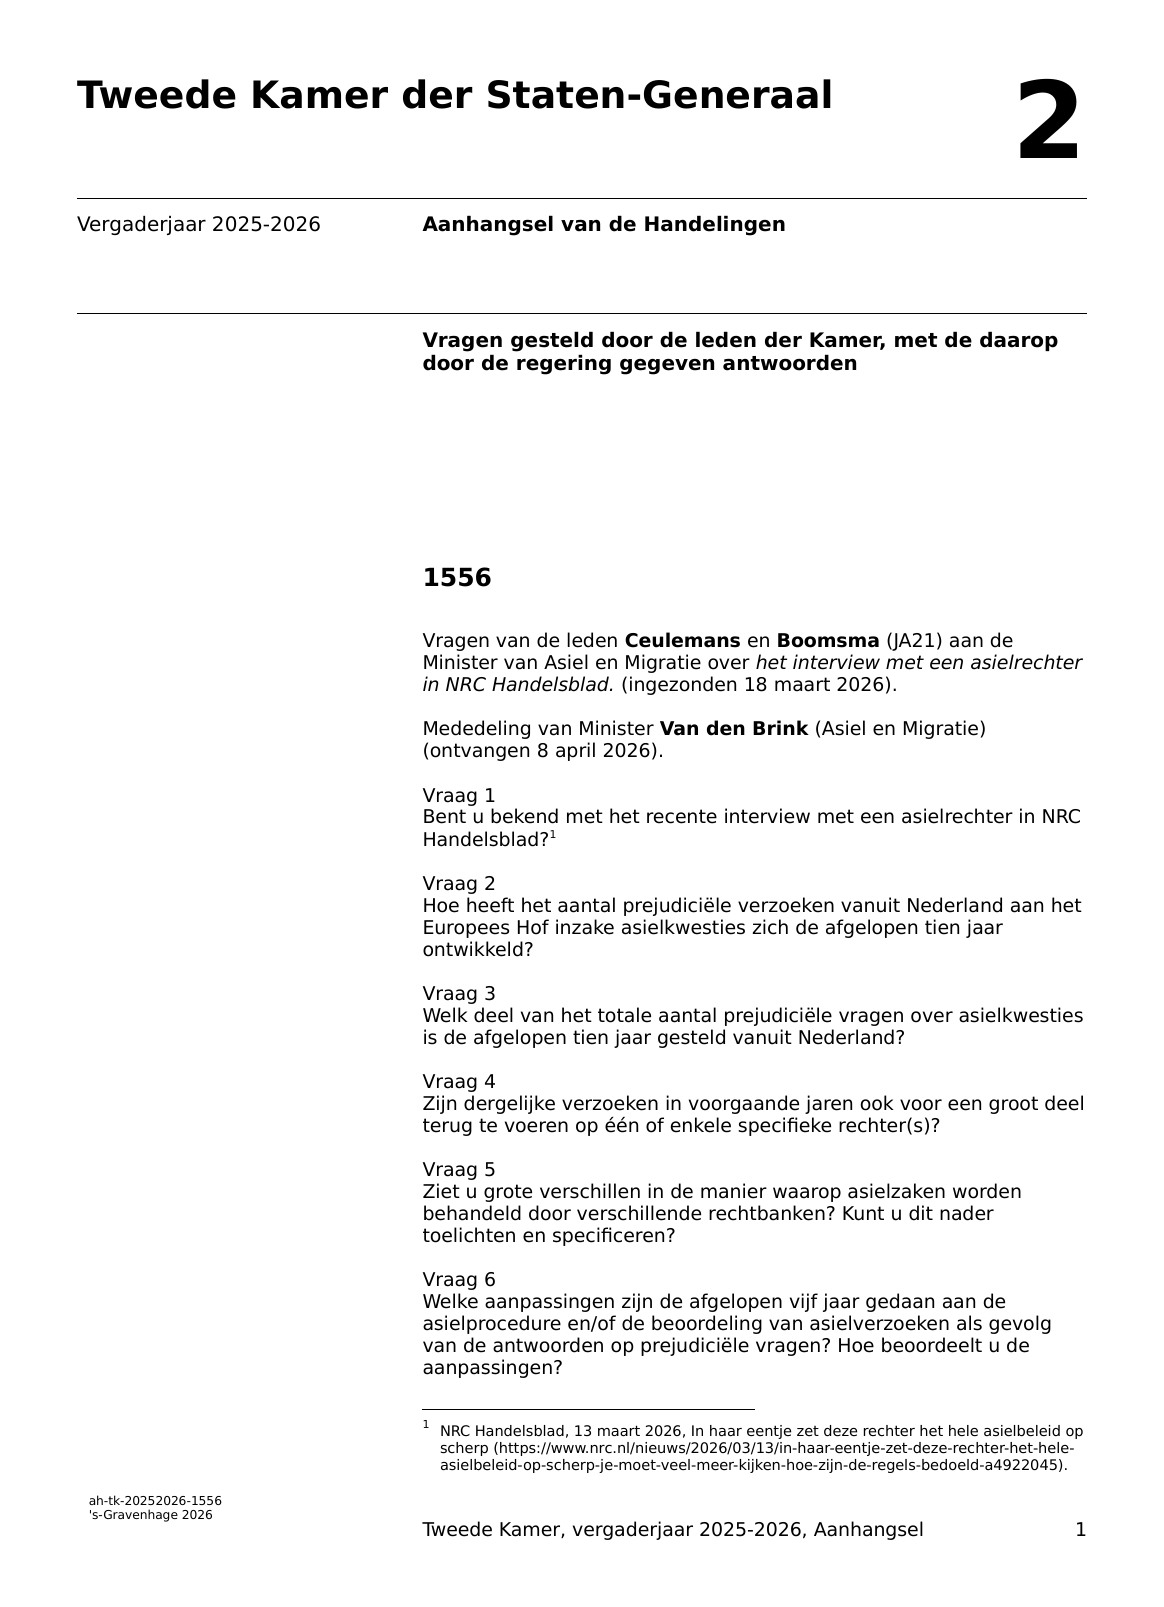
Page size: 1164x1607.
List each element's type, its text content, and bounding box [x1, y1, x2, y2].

text ah-tk-20252026-1556 [88, 1494, 323, 1508]
text 1556 [422, 563, 1087, 592]
text Welke aanpassingen zijn de afgelopen vijf jaar gedaan aan de asielprocedure en/of de beoordeling van asielverzoeken als gevolg van de antwoorden op prejudiciële vragen? Hoe beoordeelt u de aanpassingen? [422, 1291, 1087, 1379]
text Vraag 6 [422, 1269, 1087, 1291]
text Bent u bekend met het recente interview met een asielrechter in NRC Handelsblad? [422, 806, 1087, 850]
text Vragen van de leden Ceulemans en Boomsma (JA21) aan de Minister van Asiel en Migratie over het interview met een asielrechter in NRC Handelsblad. (ingezonden 18 maart 2026). [422, 630, 1087, 696]
table_cell [77, 314, 422, 375]
text Vraag 3 [422, 983, 1087, 1005]
text Vraag 2 [422, 873, 1087, 894]
table_cell Vragen gesteld door de leden der Kamer, met de daarop door de regering gegeven antwoorden [422, 314, 1087, 375]
text Vraag 4 [422, 1071, 1087, 1093]
text Hoe heeft het aantal prejudiciële verzoeken vanuit Nederland aan het Europees Hof inzake asielkwesties zich de afgelopen tien jaar ontwikkeld? [422, 894, 1087, 961]
text Vraag 1 [422, 784, 1087, 806]
text Ziet u grote verschillen in de manier waarop asielzaken worden behandeld door verschillende rechtbanken? Kunt u dit nader toelichten en specificeren? [422, 1181, 1087, 1247]
text NRC Handelsblad, 13 maart 2026, In haar eentje zet deze rechter het hele asielbeleid op scherp (https://www.nrc.nl/nieuws/2026/03/13/in-haar-eentje-zet-deze-rechter-het-hele-asielbeleid-op-scherp-je-moet-veel-meer-kijken-hoe-zijn-de-regels-bedoeld-a4922045). [422, 1418, 1087, 1474]
text Vraag 5 [422, 1159, 1087, 1181]
table_header 2 [886, 59, 1087, 198]
table_header Tweede Kamer der Staten-Generaal [77, 59, 886, 198]
text 's-Gravenhage 2026 [88, 1508, 323, 1522]
text Zijn dergelijke verzoeken in voorgaande jaren ook voor een groot deel terug te voeren op één of enkele specifieke rechter(s)? [422, 1093, 1087, 1137]
text Welk deel van het totale aantal prejudiciële vragen over asielkwesties is de afgelopen tien jaar gesteld vanuit Nederland? [422, 1005, 1087, 1049]
text Mededeling van Minister Van den Brink (Asiel en Migratie) (ontvangen 8 april 2026). [422, 718, 1087, 762]
table_cell Aanhangsel van de Handelingen [422, 199, 1087, 313]
table_cell Vergaderjaar 2025-2026 [77, 199, 422, 313]
